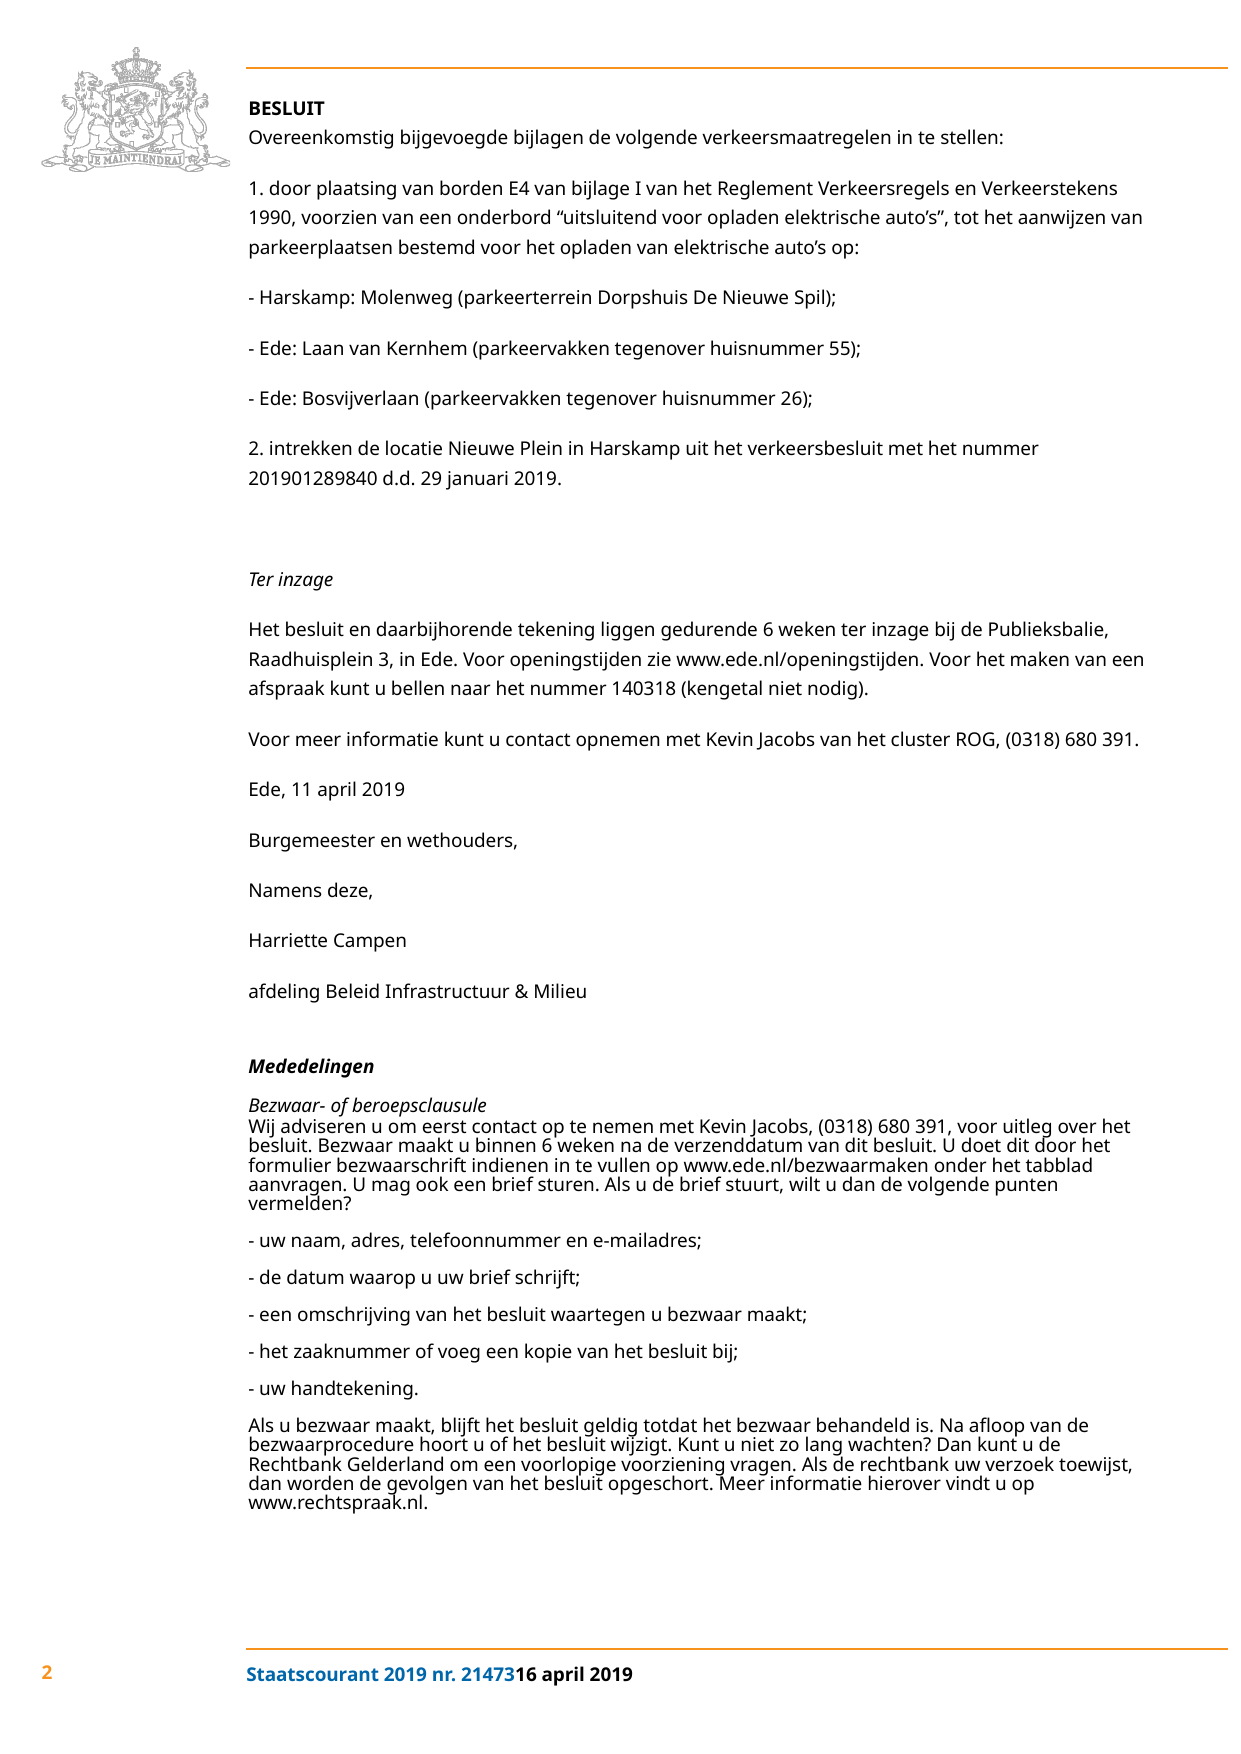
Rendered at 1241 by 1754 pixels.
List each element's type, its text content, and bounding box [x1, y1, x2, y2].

text Het besluit en daarbijhorende tekening liggen gedurende 6 weken ter inzage bij de Publieksbalie, Raadhuisplein 3, in Ede. Voor openingstijden zie www.ede.nl/openingstijden. Voor het maken van een afspraak kunt u bellen naar het nummer 140318 (kengetal niet nodig). [248, 616, 1152, 701]
text - de datum waarop u uw brief schrijft; [248, 1269, 1152, 1288]
text Wij adviseren u om eerst contact op te nemen met Kevin Jacobs, (0318) 680 391, voor uitleg over het besluit. Bezwaar maakt u binnen 6 weken na de verzenddatum van dit besluit. U doet dit door het formulier bezwaarschrift indienen in te vullen op www.ede.nl/bezwaarmaken onder het tabblad aanvragen. U mag ook een brief sturen. Als u de brief stuurt, wilt u dan de volgende punten vermelden? [248, 1118, 1152, 1214]
text Bezwaar- of beroepsclausule [248, 1092, 1152, 1118]
text - uw handtekening. [248, 1380, 1152, 1399]
text Burgemeester en wethouders, [248, 827, 1152, 853]
text Namens deze, [248, 877, 1152, 903]
text Overeenkomstig bijgevoegde bijlagen de volgende verkeersmaatregelen in te stellen: [248, 124, 1152, 150]
text - het zaaknummer of voeg een kopie van het besluit bij; [248, 1343, 1152, 1362]
text - uw naam, adres, telefoonnummer en e-mailadres; [248, 1232, 1152, 1251]
text afdeling Beleid Infrastructuur & Milieu [248, 978, 1152, 1004]
text - een omschrijving van het besluit waartegen u bezwaar maakt; [248, 1306, 1152, 1325]
text Harriette Campen [248, 928, 1152, 953]
text - Ede: Bosvijverlaan (parkeervakken tegenover huisnummer 26); [248, 385, 1152, 411]
text BESLUIT [248, 95, 1152, 121]
text Als u bezwaar maakt, blijft het besluit geldig totdat het bezwaar behandeld is. Na afloop van de bezwaarprocedure hoort u of het besluit wijzigt. Kunt u niet zo lang wachten? Dan kunt u de Rechtbank Gelderland om een voorlopige voorziening vragen. Als de rechtbank uw verzoek toewijst, dan worden de gevolgen van het besluit opgeschort. Meer informatie hierover vindt u op www.rechtspraak.nl. [248, 1417, 1152, 1513]
text 2. intrekken de locatie Nieuwe Plein in Harskamp uit het verkeersbesluit met het nummer 201901289840 d.d. 29 januari 2019. [248, 436, 1152, 491]
text Ede, 11 april 2019 [248, 776, 1152, 802]
text - Harskamp: Molenweg (parkeerterrein Dorpshuis De Nieuwe Spil); [248, 284, 1152, 310]
text Mededelingen [248, 1053, 1152, 1079]
text Voor meer informatie kunt u contact opnemen met Kevin Jacobs van het cluster ROG, (0318) 680 391. [248, 726, 1152, 752]
text 1. door plaatsing van borden E4 van bijlage I van het Reglement Verkeersregels en Verkeerstekens 1990, voorzien van een onderbord “uitsluitend voor opladen elektrische auto’s”, tot het aanwijzen van parkeerplaatsen bestemd voor het opladen van elektrische auto’s op: [248, 175, 1152, 260]
picture [41, 47, 231, 172]
text - Ede: Laan van Kernhem (parkeervakken tegenover huisnummer 55); [248, 335, 1152, 361]
text Ter inzage [248, 566, 1152, 592]
